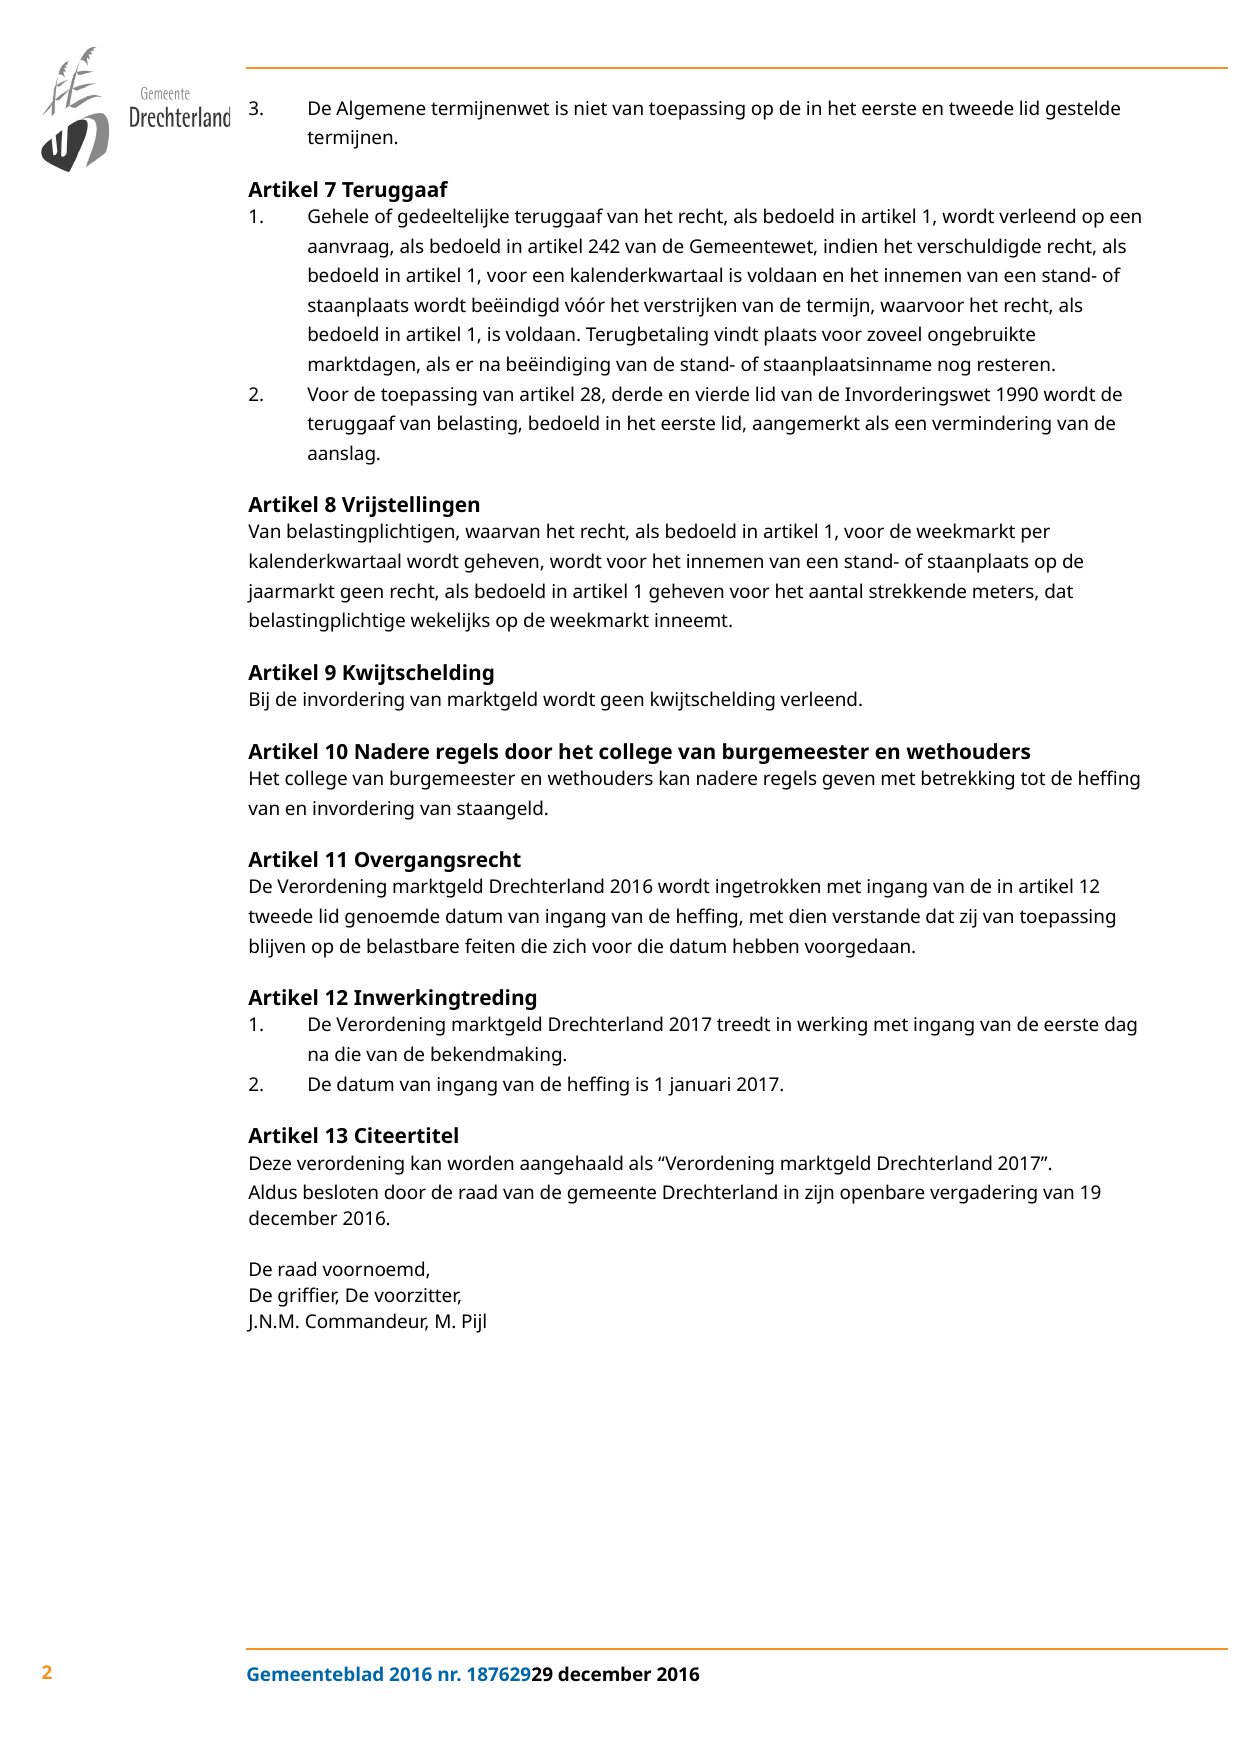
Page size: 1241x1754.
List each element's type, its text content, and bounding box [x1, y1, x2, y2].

text De griffier, De voorzitter, [248, 1282, 1152, 1308]
list De Algemene termijnenwet is niet van toepassing op de in het eerste en tweede lid gestelde termijnen. [248, 95, 1152, 150]
text De Verordening marktgeld Drechterland 2016 wordt ingetrokken met ingang van de in artikel 12 tweede lid genoemde datum van ingang van de heffing, met dien verstande dat zij van toepassing blijven op de belastbare feiten die zich voor die datum hebben voorgedaan. [248, 874, 1152, 958]
text Van belastingplichtigen, waarvan het recht, als bedoeld in artikel 1, voor de weekmarkt per kalenderkwartaal wordt geheven, wordt voor het innemen van een stand- of staanplaats op de jaarmarkt geen recht, als bedoeld in artikel 1 geheven voor het aantal strekkende meters, dat belastingplichtige wekelijks op de weekmarkt inneemt. [248, 519, 1152, 633]
list Voor de toepassing van artikel 28, derde en vierde lid van de Invorderingswet 1990 wordt de teruggaaf van belasting, bedoeld in het eerste lid, aangemerkt als een vermindering van de aanslag. [248, 381, 1152, 466]
text Artikel 13 Citeertitel [248, 1121, 1152, 1150]
text De raad voornoemd, [248, 1256, 1152, 1282]
picture [41, 47, 231, 172]
text Artikel 10 Nadere regels door het college van burgemeester en wethouders [248, 737, 1152, 765]
list De Verordening marktgeld Drechterland 2017 treedt in werking met ingang van de eerste dag na die van de bekendmaking. [248, 1012, 1152, 1067]
text Bij de invordering van marktgeld wordt geen kwijtschelding verleend. [248, 686, 1152, 712]
text Artikel 12 Inwerkingtreding [248, 983, 1152, 1012]
list Gehele of gedeeltelijke teruggaaf van het recht, als bedoeld in artikel 1, wordt verleend op een aanvraag, als bedoeld in artikel 242 van de Gemeentewet, indien het verschuldigde recht, als bedoeld in artikel 1, voor een kalenderkwartaal is voldaan en het innemen van een stand- of staanplaats wordt beëindigd vóór het verstrijken van de termijn, waarvoor het recht, als bedoeld in artikel 1, is voldaan. Terugbetaling vindt plaats voor zoveel ongebruikte marktdagen, als er na beëindiging van de stand- of staanplaatsinname nog resteren. [248, 203, 1152, 377]
list De datum van ingang van de heffing is 1 januari 2017. [248, 1071, 1152, 1097]
text Artikel 11 Overgangsrecht [248, 845, 1152, 874]
text Artikel 8 Vrijstellingen [248, 490, 1152, 519]
text Het college van burgemeester en wethouders kan nadere regels geven met betrekking tot de heffing van en invordering van staangeld. [248, 765, 1152, 821]
text J.N.M. Commandeur, M. Pijl [248, 1308, 1152, 1334]
text Aldus besloten door de raad van de gemeente Drechterland in zijn openbare vergadering van 19 december 2016. [248, 1179, 1152, 1231]
text Deze verordening kan worden aangehaald als “Verordening marktgeld Drechterland 2017”. [248, 1150, 1152, 1175]
text Artikel 7 Teruggaaf [248, 175, 1152, 203]
text Artikel 9 Kwijtschelding [248, 658, 1152, 686]
